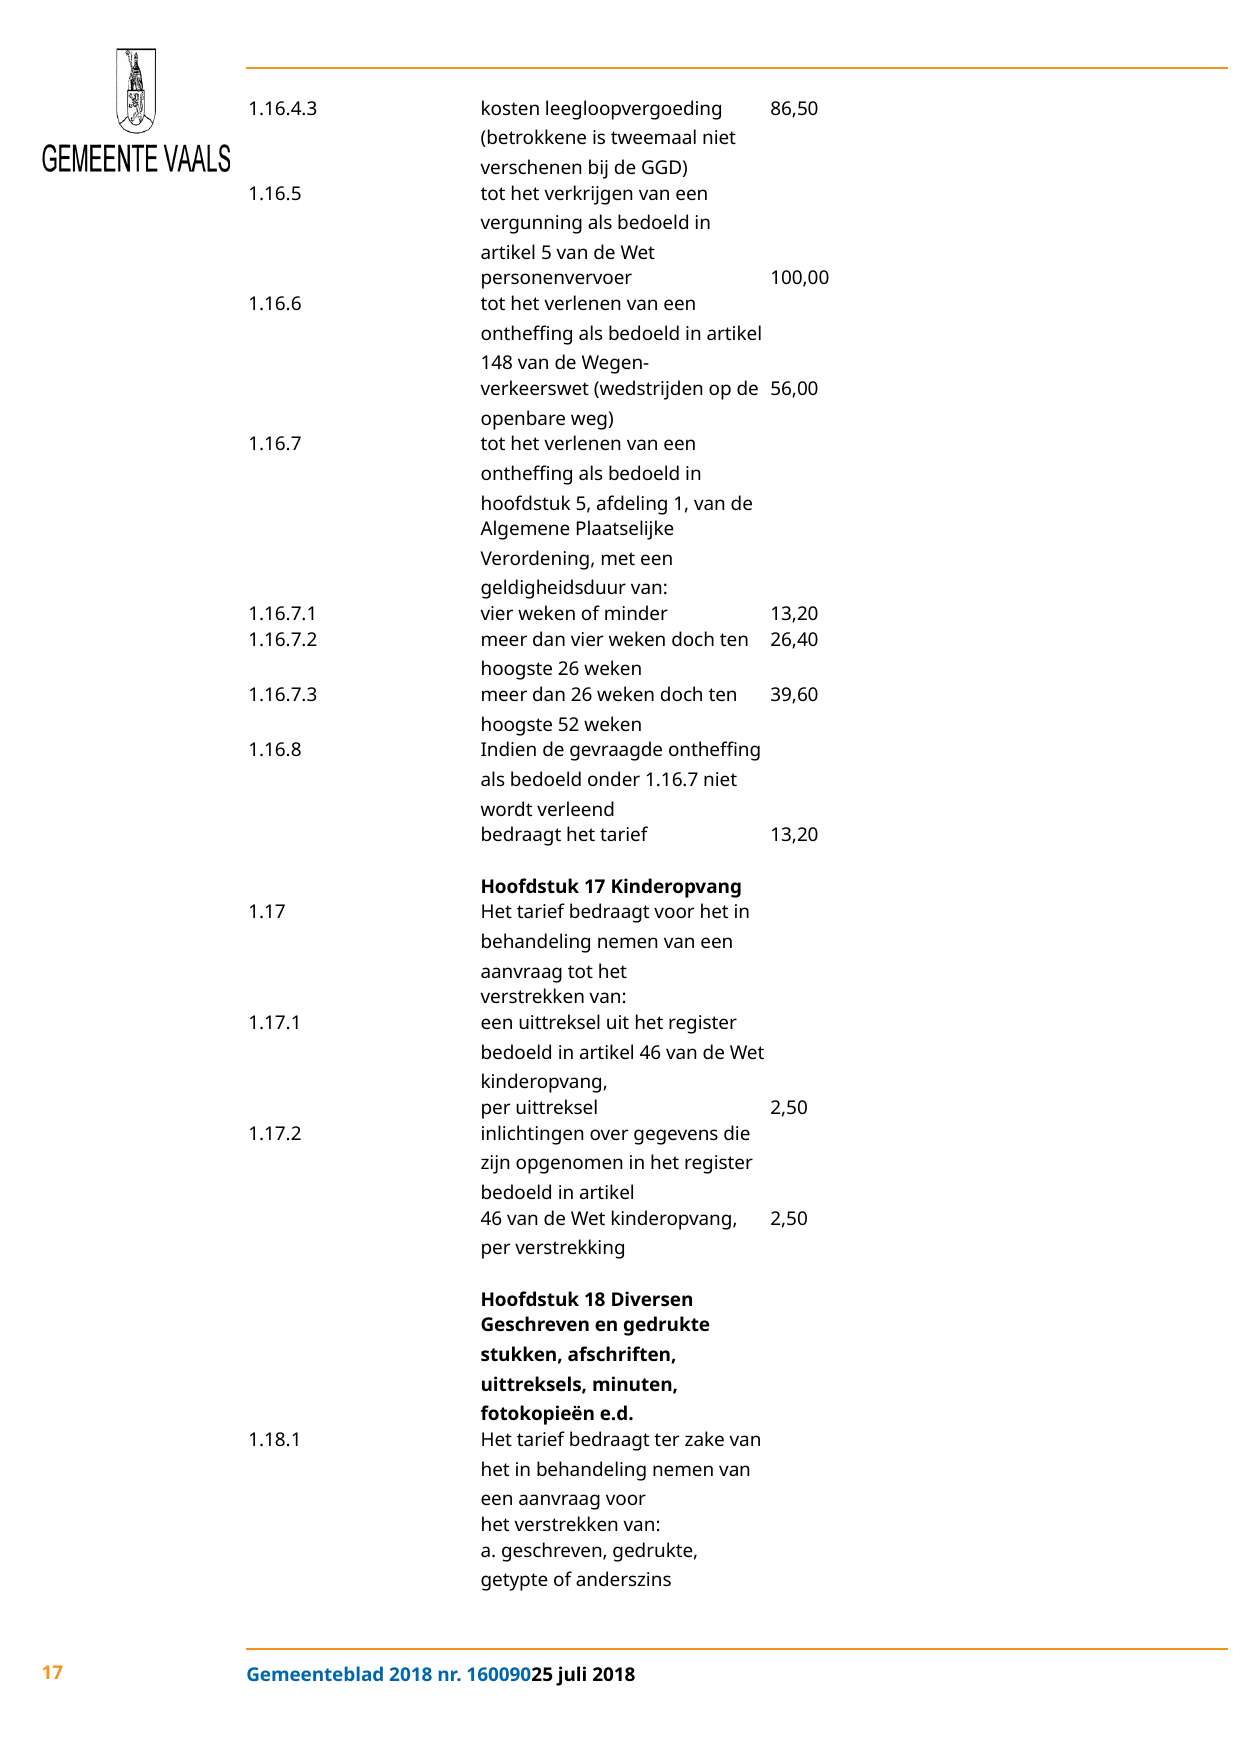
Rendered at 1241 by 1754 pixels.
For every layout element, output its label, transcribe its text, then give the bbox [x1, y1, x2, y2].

table_cell 1.16.7 [248, 431, 480, 515]
table_cell [770, 1120, 1152, 1205]
table_cell [248, 375, 480, 431]
table_cell [248, 1205, 480, 1260]
table_cell het verstrekken van: [480, 1511, 770, 1537]
table_cell [248, 1286, 480, 1312]
table_cell [770, 1537, 1152, 1592]
table_cell bedraagt het tarief [480, 822, 770, 847]
table_cell [770, 515, 1152, 600]
table_cell 1.17 [248, 899, 480, 984]
table_cell 100,00 [770, 265, 1152, 290]
table_cell 46 van de Wet kinderopvang, per verstrekking [480, 1205, 770, 1260]
table_cell [770, 847, 1152, 873]
table_cell [770, 290, 1152, 375]
table_cell Indien de gevraagde ontheffing als bedoeld onder 1.16.7 niet wordt verleend [480, 737, 770, 822]
table_cell 1.17.2 [248, 1120, 480, 1205]
table_cell [248, 1312, 480, 1426]
table_cell Het tarief bedraagt voor het in behandeling nemen van een aanvraag tot het [480, 899, 770, 984]
table_cell 2,50 [770, 1205, 1152, 1260]
table_cell 86,50 [770, 95, 1152, 180]
table_cell [770, 873, 1152, 899]
table_cell een uittreksel uit het register bedoeld in artikel 46 van de Wet kinderopvang, [480, 1009, 770, 1094]
table_cell a. geschreven, gedrukte, getypte of anderszins [480, 1537, 770, 1592]
table_cell [248, 515, 480, 600]
table_cell [248, 822, 480, 847]
table_cell [770, 899, 1152, 984]
table_cell 13,20 [770, 822, 1152, 847]
table_cell tot het verkrijgen van een vergunning als bedoeld in artikel 5 van de Wet [480, 180, 770, 264]
table_cell [770, 1286, 1152, 1312]
table_cell per uittreksel [480, 1094, 770, 1120]
table_cell [770, 984, 1152, 1009]
table_cell [770, 1260, 1152, 1286]
table_cell [480, 847, 770, 873]
table_cell 2,50 [770, 1094, 1152, 1120]
table_cell personenvervoer [480, 265, 770, 290]
table_cell [248, 265, 480, 290]
table_cell 1.16.8 [248, 737, 480, 822]
table_cell 39,60 [770, 681, 1152, 737]
table_cell Geschreven en gedrukte stukken, afschriften, uittreksels, minuten, fotokopieën e.d. [480, 1312, 770, 1426]
table_cell [770, 737, 1152, 822]
table_cell vier weken of minder [480, 600, 770, 626]
table_cell tot het verlenen van een ontheffing als bedoeld in hoofdstuk 5, afdeling 1, van de [480, 431, 770, 515]
table_cell [770, 1511, 1152, 1537]
table_cell [770, 431, 1152, 515]
table_cell [248, 984, 480, 1009]
table_cell [248, 1537, 480, 1592]
table_cell meer dan vier weken doch ten hoogste 26 weken [480, 626, 770, 681]
table_cell meer dan 26 weken doch ten hoogste 52 weken [480, 681, 770, 737]
table_cell 13,20 [770, 600, 1152, 626]
table_cell 1.16.6 [248, 290, 480, 375]
table_cell [480, 1260, 770, 1286]
table_cell 1.16.7.3 [248, 681, 480, 737]
table_cell [248, 873, 480, 899]
table_cell 1.16.5 [248, 180, 480, 264]
table_cell 1.17.1 [248, 1009, 480, 1094]
table_cell Het tarief bedraagt ter zake van het in behandeling nemen van een aanvraag voor [480, 1426, 770, 1511]
table_cell 1.16.7.2 [248, 626, 480, 681]
table_cell tot het verlenen van een ontheffing als bedoeld in artikel 148 van de Wegen- [480, 290, 770, 375]
picture [41, 47, 231, 172]
table_cell 56,00 [770, 375, 1152, 431]
table_cell Hoofdstuk 18 Diversen [480, 1286, 770, 1312]
table_cell 1.16.4.3 [248, 95, 480, 180]
table_cell [248, 1094, 480, 1120]
table_cell verstrekken van: [480, 984, 770, 1009]
table_cell [770, 1009, 1152, 1094]
table_cell verkeerswet (wedstrijden op de openbare weg) [480, 375, 770, 431]
table_cell [770, 1426, 1152, 1511]
table_cell 26,40 [770, 626, 1152, 681]
table_cell kosten leegloopvergoeding (betrokkene is tweemaal niet verschenen bij de GGD) [480, 95, 770, 180]
table_cell 1.18.1 [248, 1426, 480, 1511]
table_cell Hoofdstuk 17 Kinderopvang [480, 873, 770, 899]
table_cell Algemene Plaatselijke Verordening, met een geldigheidsduur van: [480, 515, 770, 600]
table_cell [770, 1312, 1152, 1426]
table_cell [248, 847, 480, 873]
table_cell [770, 180, 1152, 264]
table_cell [248, 1260, 480, 1286]
table_cell [248, 1511, 480, 1537]
table_cell inlichtingen over gegevens die zijn opgenomen in het register bedoeld in artikel [480, 1120, 770, 1205]
table_cell 1.16.7.1 [248, 600, 480, 626]
